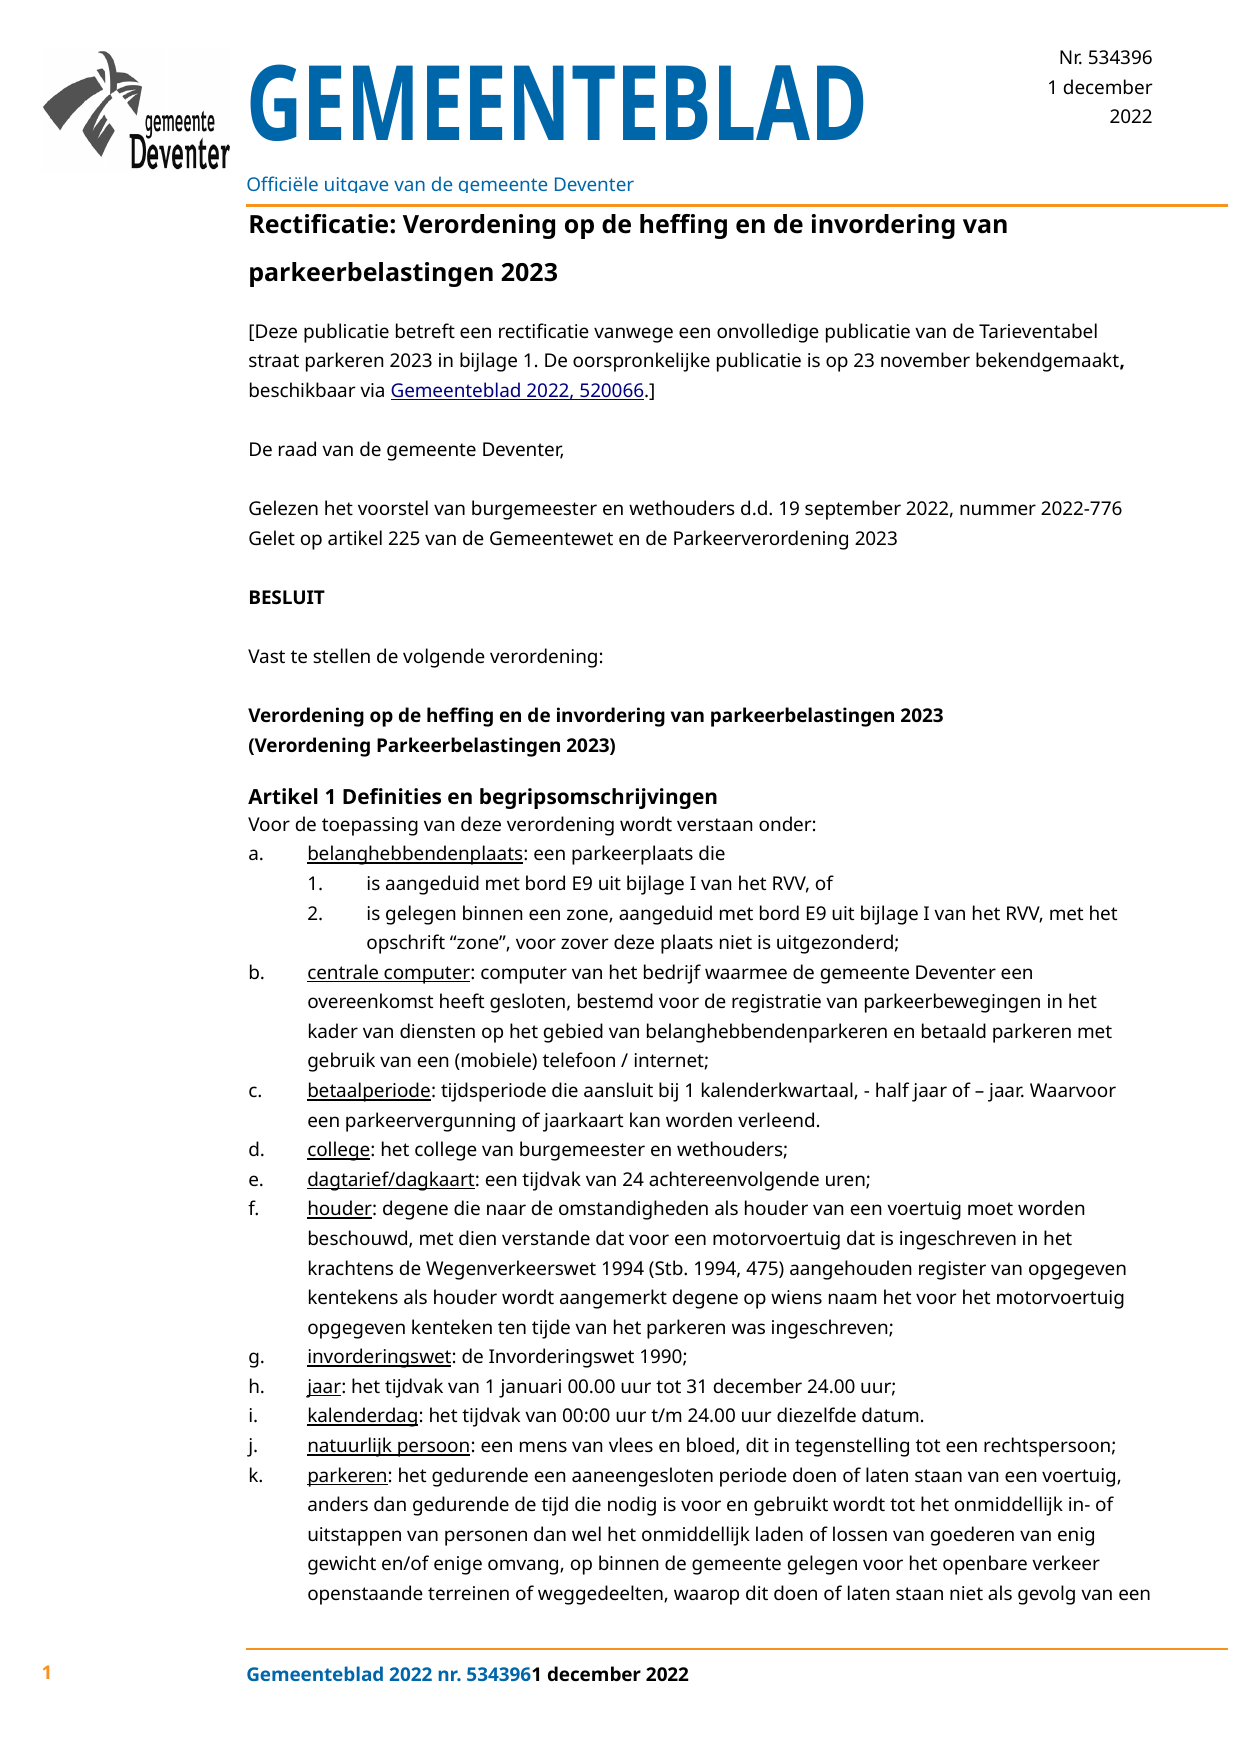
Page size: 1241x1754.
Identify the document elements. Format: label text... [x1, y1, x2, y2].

list belanghebbendenplaats: een parkeerplaats die [248, 841, 1152, 866]
list kalenderdag: het tijdvak van 00:00 uur t/m 24.00 uur diezelfde datum. [248, 1403, 1152, 1428]
text [Deze publicatie betreft een rectificatie vanwege een onvolledige publicatie van de Tarieventabel straat parkeren 2023 in bijlage 1. De oorspronkelijke publicatie is op 23 november bekendgemaakt, beschikbaar via Gemeenteblad 2022, 520066.] [248, 318, 1152, 403]
list natuurlijk persoon: een mens van vlees en bloed, dit in tegenstelling tot een rechtspersoon; [248, 1432, 1152, 1458]
list parkeren: het gedurende een aaneengesloten periode doen of laten staan van een voertuig, anders dan gedurende de tijd die nodig is voor en gebruikt wordt tot het onmiddellijk in- of uitstappen van personen dan wel het onmiddellijk laden of lossen van goederen van enig gewicht en/of enige omvang, op binnen de gemeente gelegen voor het openbare verkeer openstaande terreinen of weggedeelten, waarop dit doen of laten staan niet als gevolg van een [248, 1462, 1152, 1606]
text De raad van de gemeente Deventer, [248, 436, 1152, 462]
list houder: degene die naar de omstandigheden als houder van een voertuig moet worden beschouwd, met dien verstande dat voor een motorvoertuig dat is ingeschreven in het krachtens de Wegenverkeerswet 1994 (Stb. 1994, 475) aangehouden register van opgegeven kentekens als houder wordt aangemerkt degene op wiens naam het voor het motorvoertuig opgegeven kenteken ten tijde van het parkeren was ingeschreven; [248, 1196, 1152, 1339]
list college: het college van burgemeester en wethouders; [248, 1136, 1152, 1162]
text Gelezen het voorstel van burgemeester en wethouders d.d. 19 september 2022, nummer 2022-776 [248, 495, 1152, 521]
text Gelet op artikel 225 van de Gemeentewet en de Parkeerverordening 2023 [248, 525, 1152, 551]
list jaar: het tijdvak van 1 januari 00.00 uur tot 31 december 24.00 uur; [248, 1373, 1152, 1399]
list is gelegen binnen een zone, aangeduid met bord E9 uit bijlage I van het RVV, met het opschrift “zone”, voor zover deze plaats niet is uitgezonderd; [307, 900, 1152, 955]
list is aangeduid met bord E9 uit bijlage I van het RVV, of [307, 870, 1152, 896]
picture [41, 47, 231, 172]
text Rectificatie: Verordening op de heffing en de invordering van parkeerbelastingen 2023 [248, 207, 1152, 288]
text BESLUIT [248, 584, 1152, 610]
text Voor de toepassing van deze verordening wordt verstaan onder: [248, 811, 1152, 837]
list dagtarief/dagkaart: een tijdvak van 24 achtereenvolgende uren; [248, 1166, 1152, 1192]
list centrale computer: computer van het bedrijf waarmee de gemeente Deventer een overeenkomst heeft gesloten, bestemd voor de registratie van parkeerbewegingen in het kader van diensten op het gebied van belanghebbendenparkeren en betaald parkeren met gebruik van een (mobiele) telefoon / internet; [248, 959, 1152, 1073]
text (Verordening Parkeerbelastingen 2023) [248, 732, 1152, 758]
text Verordening op de heffing en de invordering van parkeerbelastingen 2023 [248, 702, 1152, 728]
text Artikel 1 Definities en begripsomschrijvingen [248, 782, 1152, 811]
list invorderingswet: de Invorderingswet 1990; [248, 1343, 1152, 1369]
list betaalperiode: tijdsperiode die aansluit bij 1 kalenderkwartaal, - half jaar of – jaar. Waarvoor een parkeervergunning of jaarkaart kan worden verleend. [248, 1077, 1152, 1132]
text Vast te stellen de volgende verordening: [248, 643, 1152, 669]
